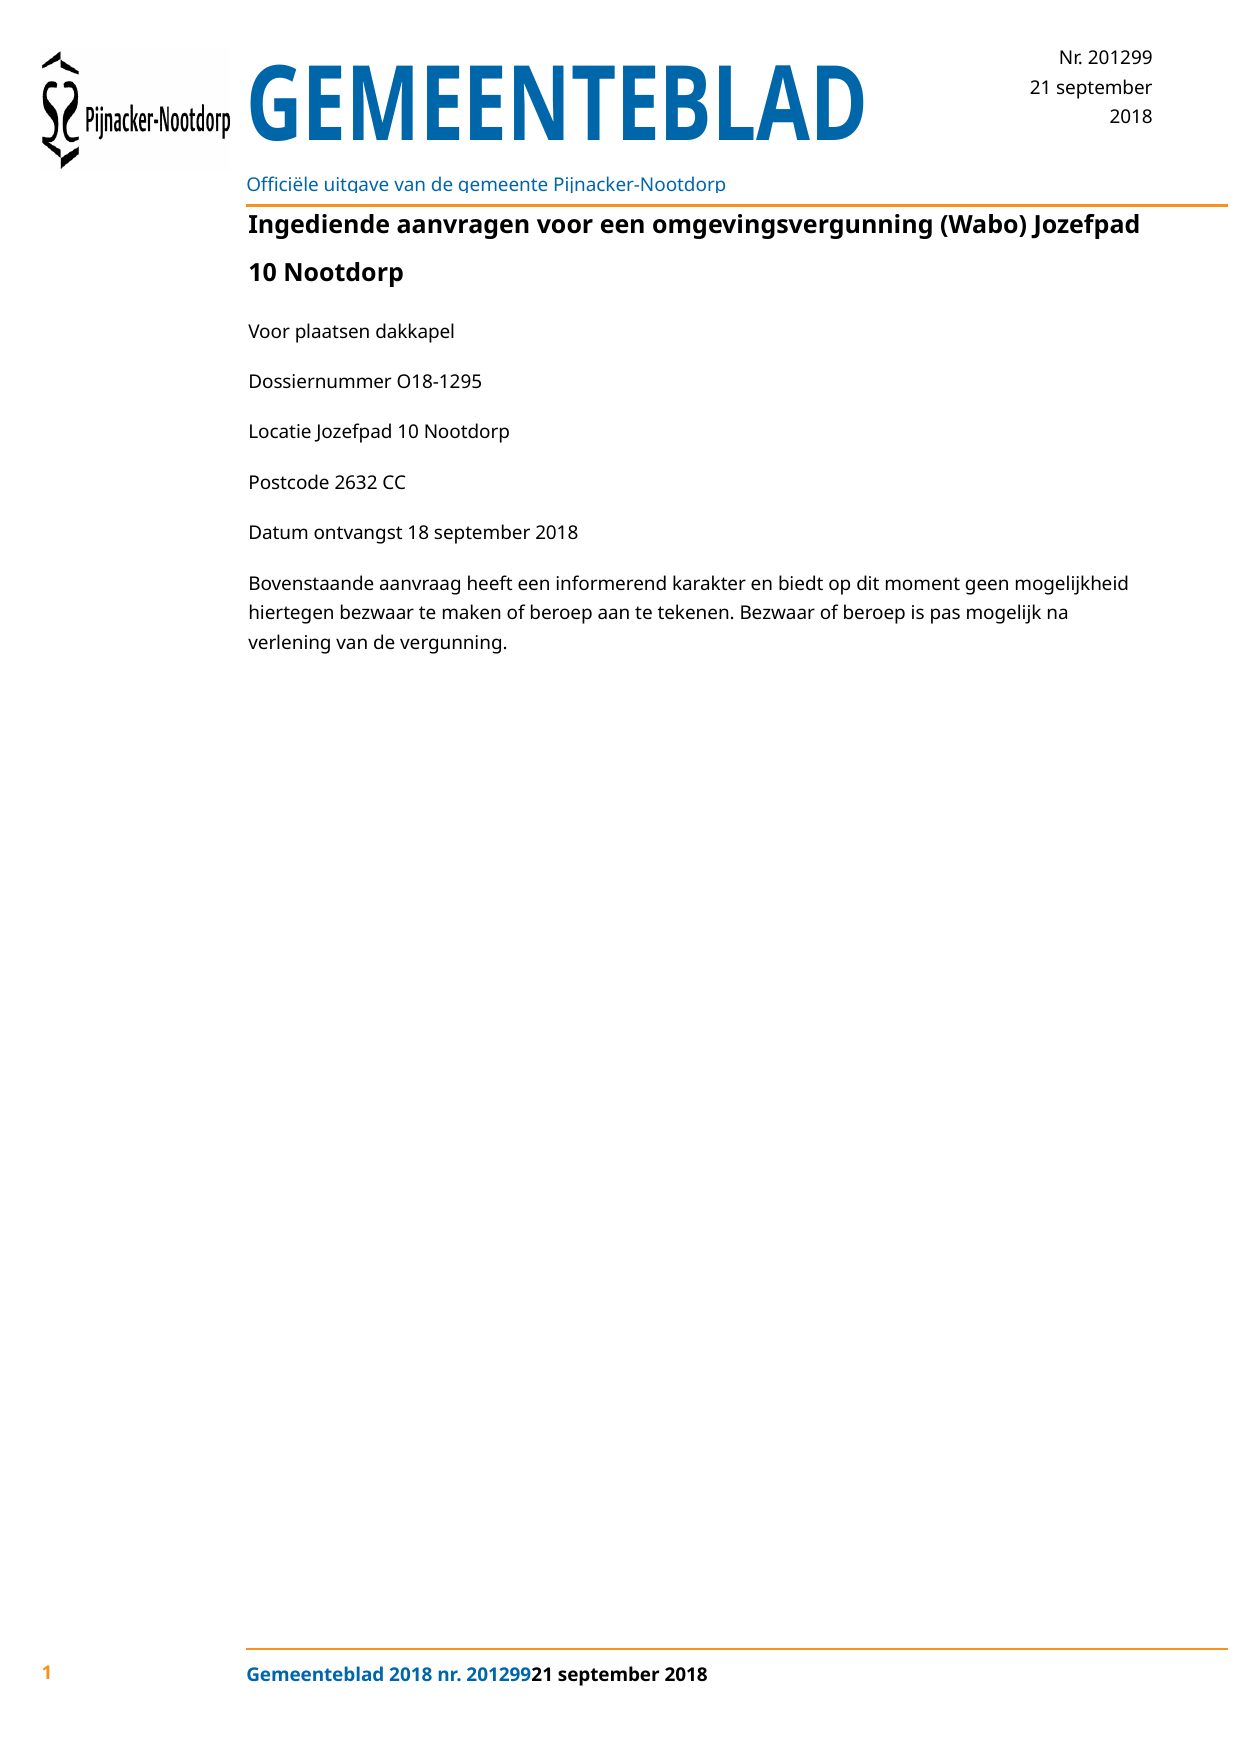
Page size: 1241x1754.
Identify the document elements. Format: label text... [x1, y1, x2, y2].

picture [41, 47, 231, 172]
text Ingediende aanvragen voor een omgevingsvergunning (Wabo) Jozefpad 10 Nootdorp [248, 207, 1152, 288]
text Voor plaatsen dakkapel [248, 318, 1152, 344]
text Locatie Jozefpad 10 Nootdorp [248, 419, 1152, 444]
text Dossiernummer O18-1295 [248, 368, 1152, 394]
text Bovenstaande aanvraag heeft een informerend karakter en biedt op dit moment geen mogelijkheid hiertegen bezwaar te maken of beroep aan te tekenen. Bezwaar of beroep is pas mogelijk na verlening van de vergunning. [248, 570, 1152, 655]
text Datum ontvangst 18 september 2018 [248, 519, 1152, 545]
text Postcode 2632 CC [248, 469, 1152, 495]
